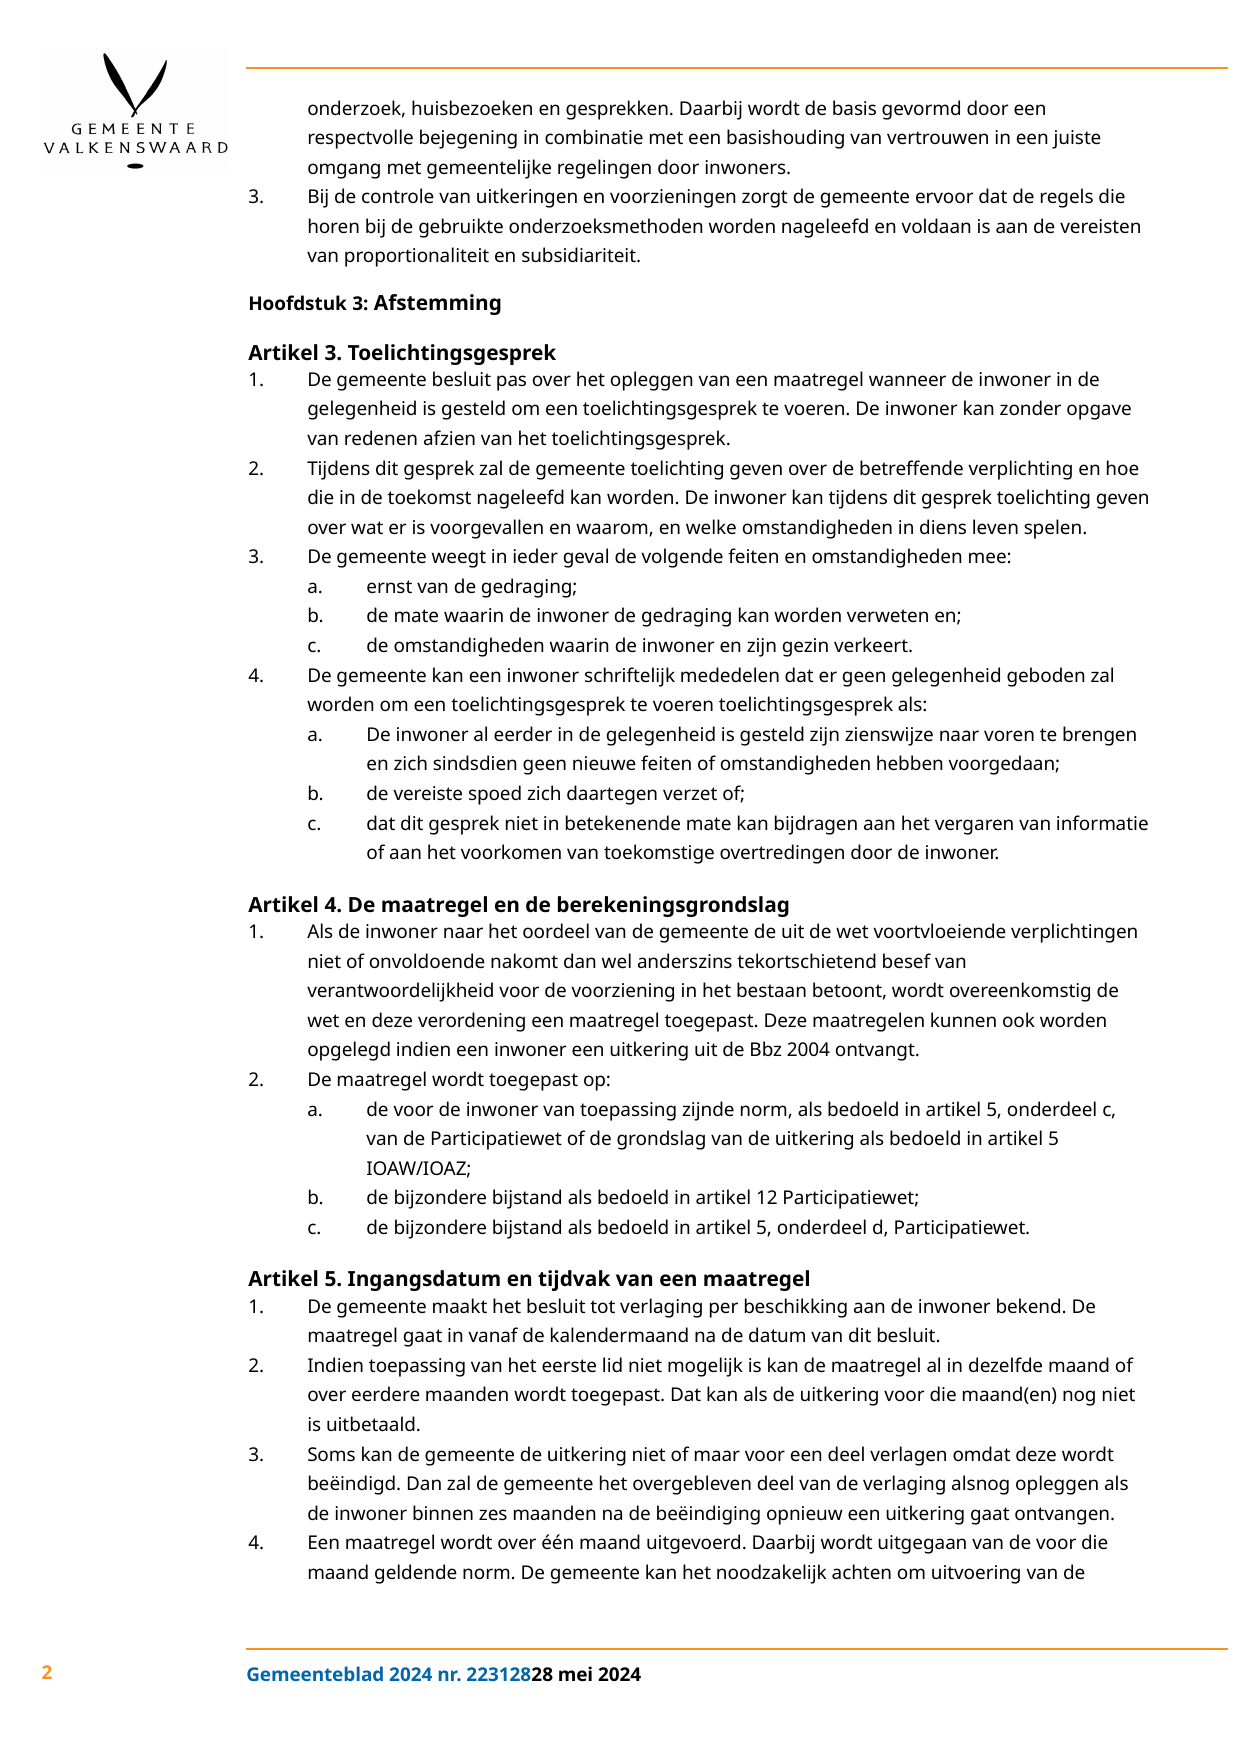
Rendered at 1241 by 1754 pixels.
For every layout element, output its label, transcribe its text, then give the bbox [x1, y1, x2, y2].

list Een maatregel wordt over één maand uitgevoerd. Daarbij wordt uitgegaan van de voor die maand geldende norm. De gemeente kan het noodzakelijk achten om uitvoering van de [248, 1529, 1152, 1585]
list onderzoek, huisbezoeken en gesprekken. Daarbij wordt de basis gevormd door een respectvolle bejegening in combinatie met een basishouding van vertrouwen in een juiste omgang met gemeentelijke regelingen door inwoners. [248, 95, 1152, 180]
list de voor de inwoner van toepassing zijnde norm, als bedoeld in artikel 5, onderdeel c, van de Participatiewet of de grondslag van de uitkering als bedoeld in artikel 5 IOAW/IOAZ; [307, 1096, 1152, 1181]
list De gemeente besluit pas over het opleggen van een maatregel wanneer de inwoner in de gelegenheid is gesteld om een toelichtingsgesprek te voeren. De inwoner kan zonder opgave van redenen afzien van het toelichtingsgesprek. [248, 366, 1152, 451]
list dat dit gesprek niet in betekenende mate kan bijdragen aan het vergaren van informatie of aan het voorkomen van toekomstige overtredingen door de inwoner. [307, 810, 1152, 865]
list de omstandigheden waarin de inwoner en zijn gezin verkeert. [307, 632, 1152, 658]
picture [41, 47, 231, 172]
list de vereiste spoed zich daartegen verzet of; [307, 780, 1152, 806]
list Als de inwoner naar het oordeel van de gemeente de uit de wet voortvloeiende verplichtingen niet of onvoldoende nakomt dan wel anderszins tekortschietend besef van verantwoordelijkheid voor de voorziening in het bestaan betoont, wordt overeenkomstig de wet en deze verordening een maatregel toegepast. Deze maatregelen kunnen ook worden opgelegd indien een inwoner een uitkering uit de Bbz 2004 ontvangt. [248, 918, 1152, 1062]
list Soms kan de gemeente de uitkering niet of maar voor een deel verlagen omdat deze wordt beëindigd. Dan zal de gemeente het overgebleven deel van de verlaging alsnog opleggen als de inwoner binnen zes maanden na de beëindiging opnieuw een uitkering gaat ontvangen. [248, 1441, 1152, 1526]
list Bij de controle van uitkeringen en voorzieningen zorgt de gemeente ervoor dat de regels die horen bij de gebruikte onderzoeksmethoden worden nageleefd en voldaan is aan de vereisten van proportionaliteit en subsidiariteit. [248, 183, 1152, 268]
list de bijzondere bijstand als bedoeld in artikel 5, onderdeel d, Participatiewet. [307, 1214, 1152, 1240]
list de mate waarin de inwoner de gedraging kan worden verweten en; [307, 603, 1152, 628]
list Indien toepassing van het eerste lid niet mogelijk is kan de maatregel al in dezelfde maand of over eerdere maanden wordt toegepast. Dat kan als de uitkering voor die maand(en) nog niet is uitbetaald. [248, 1352, 1152, 1437]
list De gemeente weegt in ieder geval de volgende feiten en omstandigheden mee: [248, 543, 1152, 569]
list De gemeente kan een inwoner schriftelijk mededelen dat er geen gelegenheid geboden zal worden om een toelichtingsgesprek te voeren toelichtingsgesprek als: [248, 662, 1152, 717]
list De gemeente maakt het besluit tot verlaging per beschikking aan de inwoner bekend. De maatregel gaat in vanaf de kalendermaand na de datum van dit besluit. [248, 1293, 1152, 1348]
text Artikel 5. Ingangsdatum en tijdvak van een maatregel [248, 1264, 1152, 1293]
list De inwoner al eerder in de gelegenheid is gesteld zijn zienswijze naar voren te brengen en zich sindsdien geen nieuwe feiten of omstandigheden hebben voorgedaan; [307, 721, 1152, 776]
text Artikel 4. De maatregel en de berekeningsgrondslag [248, 890, 1152, 918]
text Artikel 3. Toelichtingsgesprek [248, 338, 1152, 366]
list ernst van de gedraging; [307, 573, 1152, 599]
text Hoofdstuk 3: Afstemming [248, 288, 1152, 317]
list Tijdens dit gesprek zal de gemeente toelichting geven over de betreffende verplichting en hoe die in de toekomst nageleefd kan worden. De inwoner kan tijdens dit gesprek toelichting geven over wat er is voorgevallen en waarom, en welke omstandigheden in diens leven spelen. [248, 455, 1152, 540]
list de bijzondere bijstand als bedoeld in artikel 12 Participatiewet; [307, 1184, 1152, 1210]
list De maatregel wordt toegepast op: [248, 1066, 1152, 1092]
